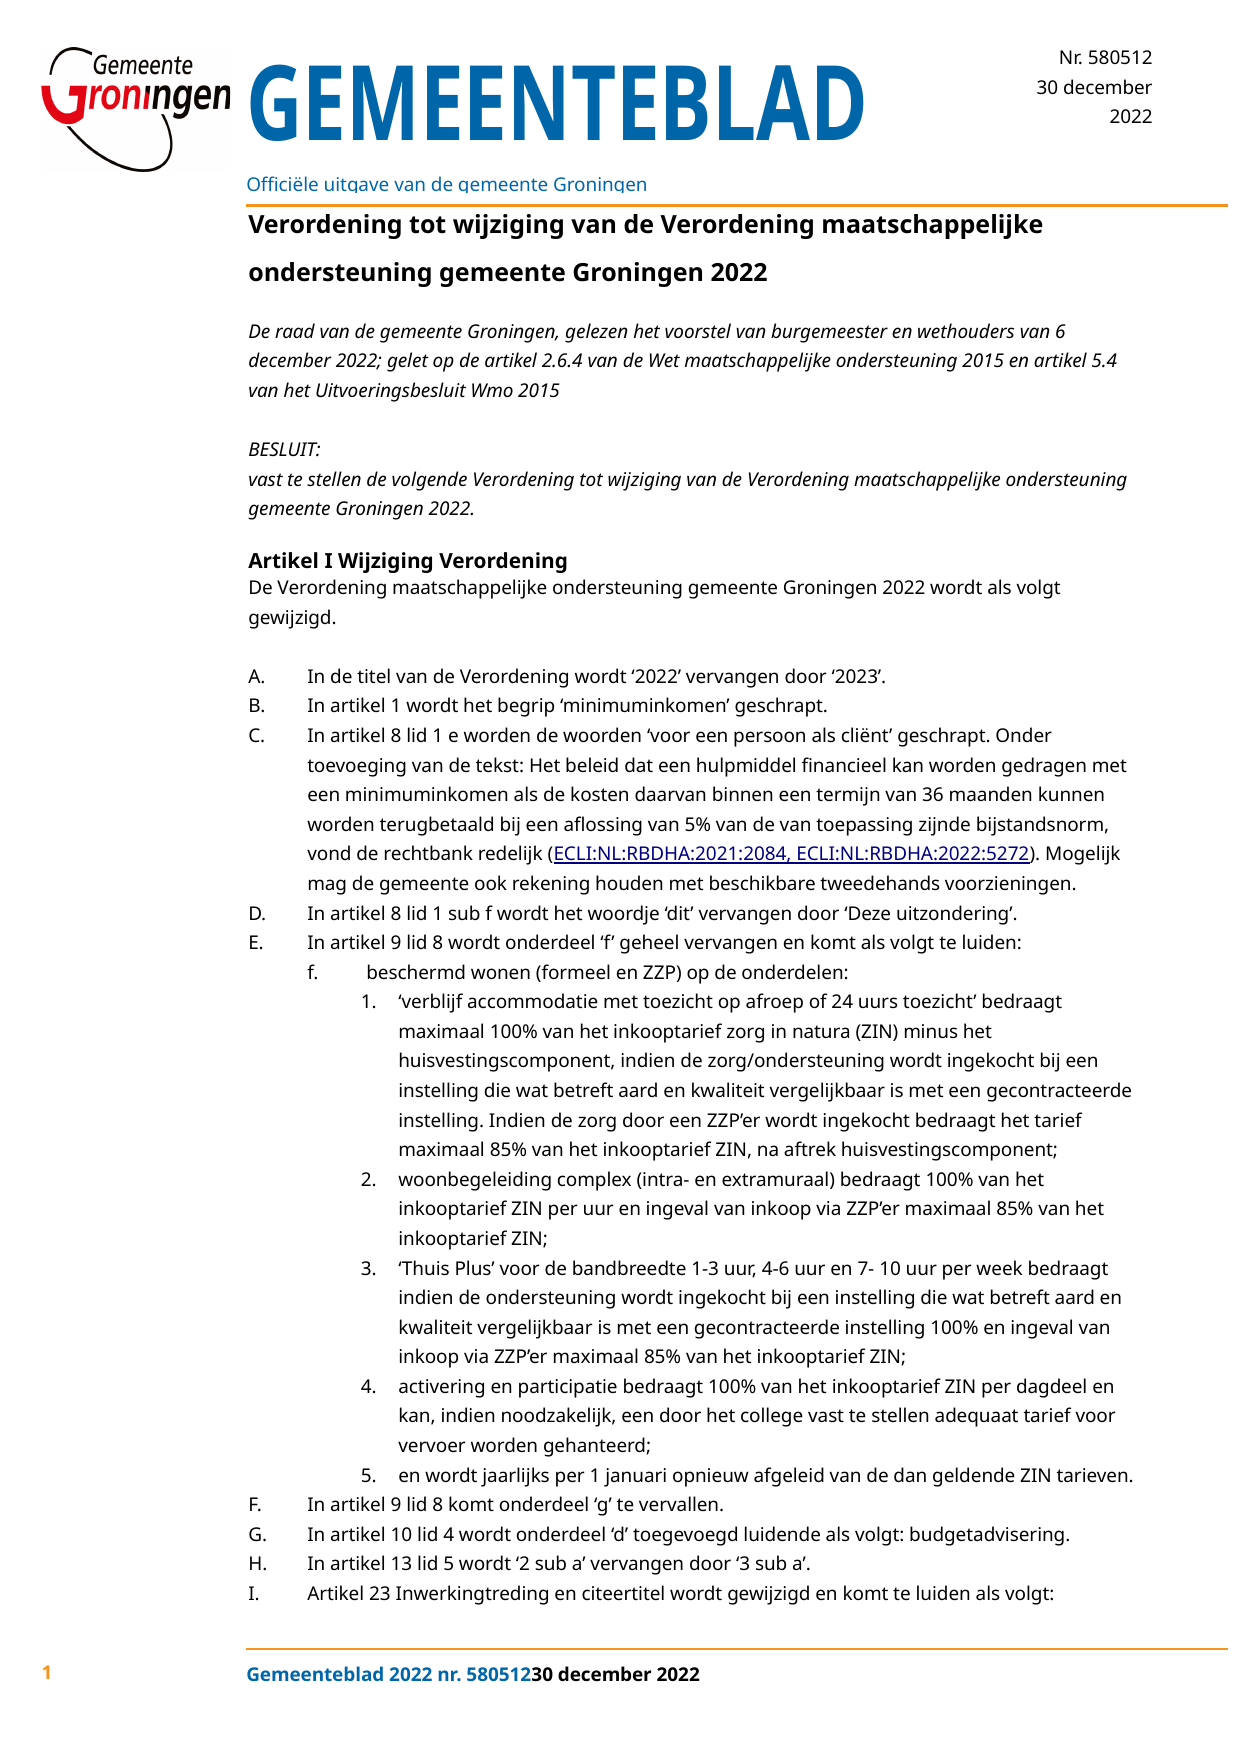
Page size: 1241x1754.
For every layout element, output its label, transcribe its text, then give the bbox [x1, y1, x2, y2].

list In artikel 9 lid 8 wordt onderdeel ‘f’ geheel vervangen en komt als volgt te luiden: [248, 929, 1152, 955]
list activering en participatie bedraagt 100% van het inkooptarief ZIN per dagdeel en kan, indien noodzakelijk, een door het college vast te stellen adequaat tarief voor vervoer worden gehanteerd; [361, 1373, 1152, 1458]
text BESLUIT: [248, 436, 1152, 462]
text vast te stellen de volgende Verordening tot wijziging van de Verordening maatschappelijke ondersteuning gemeente Groningen 2022. [248, 466, 1152, 521]
list In artikel 1 wordt het begrip ‘minimuminkomen’ geschrapt. [248, 693, 1152, 718]
list In artikel 8 lid 1 e worden de woorden ‘voor een persoon als cliënt’ geschrapt. Onder toevoeging van de tekst: Het beleid dat een hulpmiddel financieel kan worden gedragen met een minimuminkomen als de kosten daarvan binnen een termijn van 36 maanden kunnen worden terugbetaald bij een aflossing van 5% van de van toepassing zijnde bijstandsnorm, vond de rechtbank redelijk (ECLI:NL:RBDHA:2021:2084, ECLI:NL:RBDHA:2022:5272). Mogelijk mag de gemeente ook rekening houden met beschikbare tweedehands voorzieningen. [248, 722, 1152, 896]
list In artikel 8 lid 1 sub f wordt het woordje ‘dit’ vervangen door ‘Deze uitzondering’. [248, 900, 1152, 925]
text De raad van de gemeente Groningen, gelezen het voorstel van burgemeester en wethouders van 6 december 2022; gelet op de artikel 2.6.4 van de Wet maatschappelijke ondersteuning 2015 en artikel 5.4 van het Uitvoeringsbesluit Wmo 2015 [248, 318, 1152, 403]
list ‘verblijf accommodatie met toezicht op afroep of 24 uurs toezicht’ bedraagt maximaal 100% van het inkooptarief zorg in natura (ZIN) minus het huisvestingscomponent, indien de zorg/ondersteuning wordt ingekocht bij een instelling die wat betreft aard en kwaliteit vergelijkbaar is met een gecontracteerde instelling. Indien de zorg door een ZZP’er wordt ingekocht bedraagt het tarief maximaal 85% van het inkooptarief ZIN, na aftrek huisvestingscomponent; [361, 988, 1152, 1162]
list beschermd wonen (formeel en ZZP) op de onderdelen: [307, 959, 1152, 984]
list In artikel 13 lid 5 wordt ‘2 sub a’ vervangen door ‘3 sub a’. [248, 1551, 1152, 1576]
list In artikel 9 lid 8 komt onderdeel ‘g’ te vervallen. [248, 1491, 1152, 1517]
text Artikel I Wijziging Verordening [248, 546, 1152, 574]
text Verordening tot wijziging van de Verordening maatschappelijke ondersteuning gemeente Groningen 2022 [248, 207, 1152, 288]
picture [41, 47, 231, 172]
list en wordt jaarlijks per 1 januari opnieuw afgeleid van de dan geldende ZIN tarieven. [361, 1462, 1152, 1487]
text De Verordening maatschappelijke ondersteuning gemeente Groningen 2022 wordt als volgt gewijzigd. [248, 574, 1152, 629]
list In de titel van de Verordening wordt ‘2022’ vervangen door ‘2023’. [248, 663, 1152, 689]
list woonbegeleiding complex (intra- en extramuraal) bedraagt 100% van het inkooptarief ZIN per uur en ingeval van inkoop via ZZP’er maximaal 85% van het inkooptarief ZIN; [361, 1166, 1152, 1251]
list Artikel 23 Inwerkingtreding en citeertitel wordt gewijzigd en komt te luiden als volgt: [248, 1580, 1152, 1606]
list In artikel 10 lid 4 wordt onderdeel ‘d’ toegevoegd luidende als volgt: budgetadvisering. [248, 1521, 1152, 1547]
list ‘Thuis Plus’ voor de bandbreedte 1-3 uur, 4-6 uur en 7- 10 uur per week bedraagt indien de ondersteuning wordt ingekocht bij een instelling die wat betreft aard en kwaliteit vergelijkbaar is met een gecontracteerde instelling 100% en ingeval van inkoop via ZZP’er maximaal 85% van het inkooptarief ZIN; [361, 1255, 1152, 1369]
